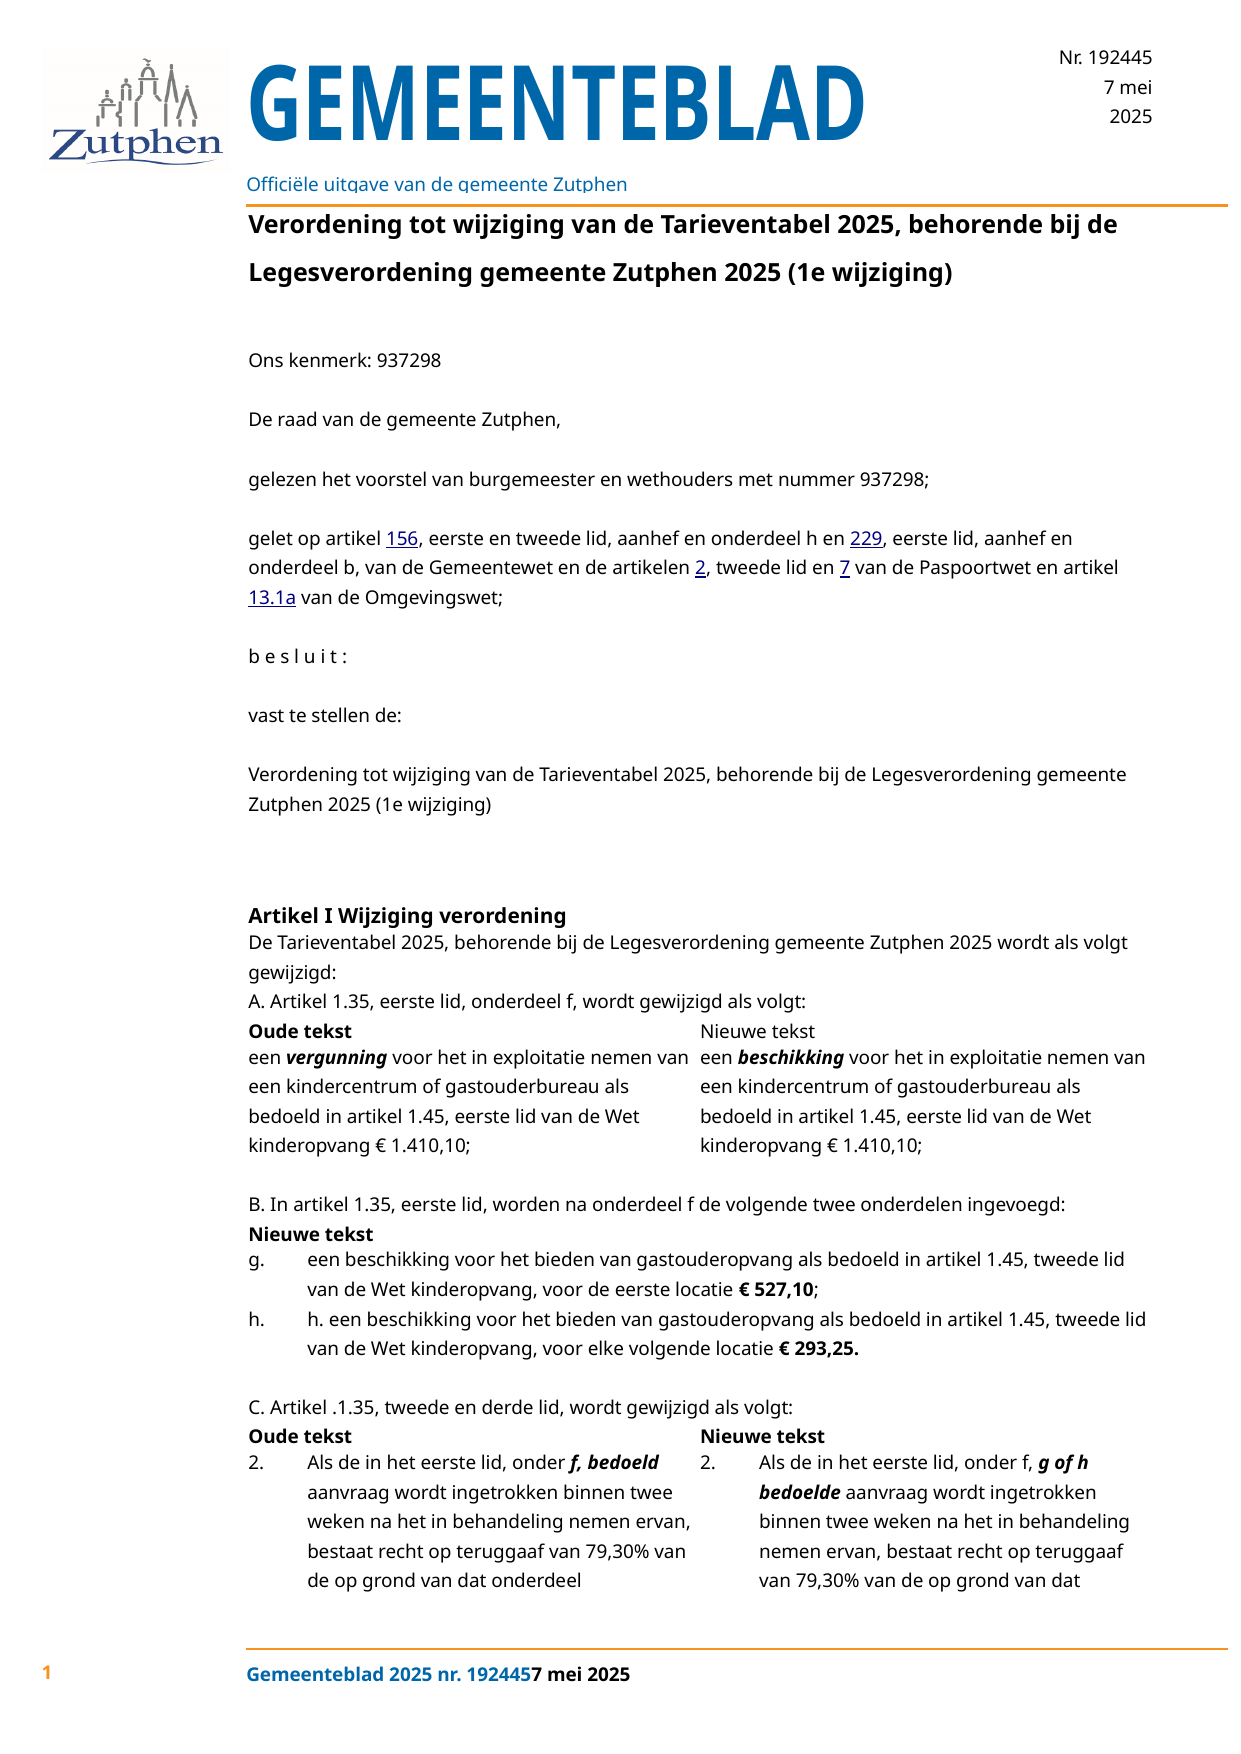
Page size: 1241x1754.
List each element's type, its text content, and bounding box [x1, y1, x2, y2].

text gelet op artikel 156, eerste en tweede lid, aanhef en onderdeel h en 229, eerste lid, aanhef en onderdeel b, van de Gemeentewet en de artikelen 2, tweede lid en 7 van de Paspoortwet en artikel 13.1a van de Omgevingswet; [248, 525, 1152, 610]
table_header Nieuwe tekst [700, 1018, 1152, 1044]
table_header Oude tekst [248, 1424, 700, 1449]
table_header Nieuwe tekst [248, 1221, 1152, 1247]
text Artikel I Wijziging verordening [248, 901, 1152, 929]
text b e s l u i t : [248, 643, 1152, 669]
text C. Artikel .1.35, tweede en derde lid, wordt gewijzigd als volgt: [248, 1394, 1152, 1419]
text Ons kenmerk: 937298 [248, 347, 1152, 373]
text gelezen het voorstel van burgemeester en wethouders met nummer 937298; [248, 466, 1152, 492]
table_header Nieuwe tekst [700, 1424, 1152, 1449]
table_cell een vergunning voor het in exploitatie nemen van een kindercentrum of gastouderbureau als bedoeld in artikel 1.45, eerste lid van de Wet kinderopvang € 1.410,10; [248, 1044, 700, 1158]
table_cell Als de in het eerste lid, onder f, bedoeld aanvraag wordt ingetrokken binnen twee weken na het in behandeling nemen ervan, bestaat recht op teruggaaf van 79,30% van de op grond van dat onderdeel [248, 1449, 700, 1593]
table_cell een beschikking voor het bieden van gastouderopvang als bedoeld in artikel 1.45, tweede lid van de Wet kinderopvang, voor de eerste locatie € 527,10; h. een beschikking voor het bieden van gastouderopvang als bedoeld in artikel 1.45, tweede lid van de Wet kinderopvang, voor elke volgende locatie € 293,25. [248, 1247, 1152, 1361]
text A. Artikel 1.35, eerste lid, onderdeel f, wordt gewijzigd als volgt: [248, 988, 1152, 1014]
table_cell een beschikking voor het in exploitatie nemen van een kindercentrum of gastouderbureau als bedoeld in artikel 1.45, eerste lid van de Wet kinderopvang € 1.410,10; [700, 1044, 1152, 1158]
text Verordening tot wijziging van de Tarieventabel 2025, behorende bij de Legesverordening gemeente Zutphen 2025 (1e wijziging) [248, 762, 1152, 817]
table_cell Als de in het eerste lid, onder f, g of h bedoelde aanvraag wordt ingetrokken binnen twee weken na het in behandeling nemen ervan, bestaat recht op teruggaaf van 79,30% van de op grond van dat [700, 1449, 1152, 1593]
text De Tarieventabel 2025, behorende bij de Legesverordening gemeente Zutphen 2025 wordt als volgt gewijzigd: [248, 929, 1152, 984]
text De raad van de gemeente Zutphen, [248, 407, 1152, 432]
text B. In artikel 1.35, eerste lid, worden na onderdeel f de volgende twee onderdelen ingevoegd: [248, 1191, 1152, 1217]
text vast te stellen de: [248, 702, 1152, 728]
text Verordening tot wijziging van de Tarieventabel 2025, behorende bij de Legesverordening gemeente Zutphen 2025 (1e wijziging) [248, 207, 1152, 288]
picture [41, 47, 231, 172]
table_header Oude tekst [248, 1018, 700, 1044]
